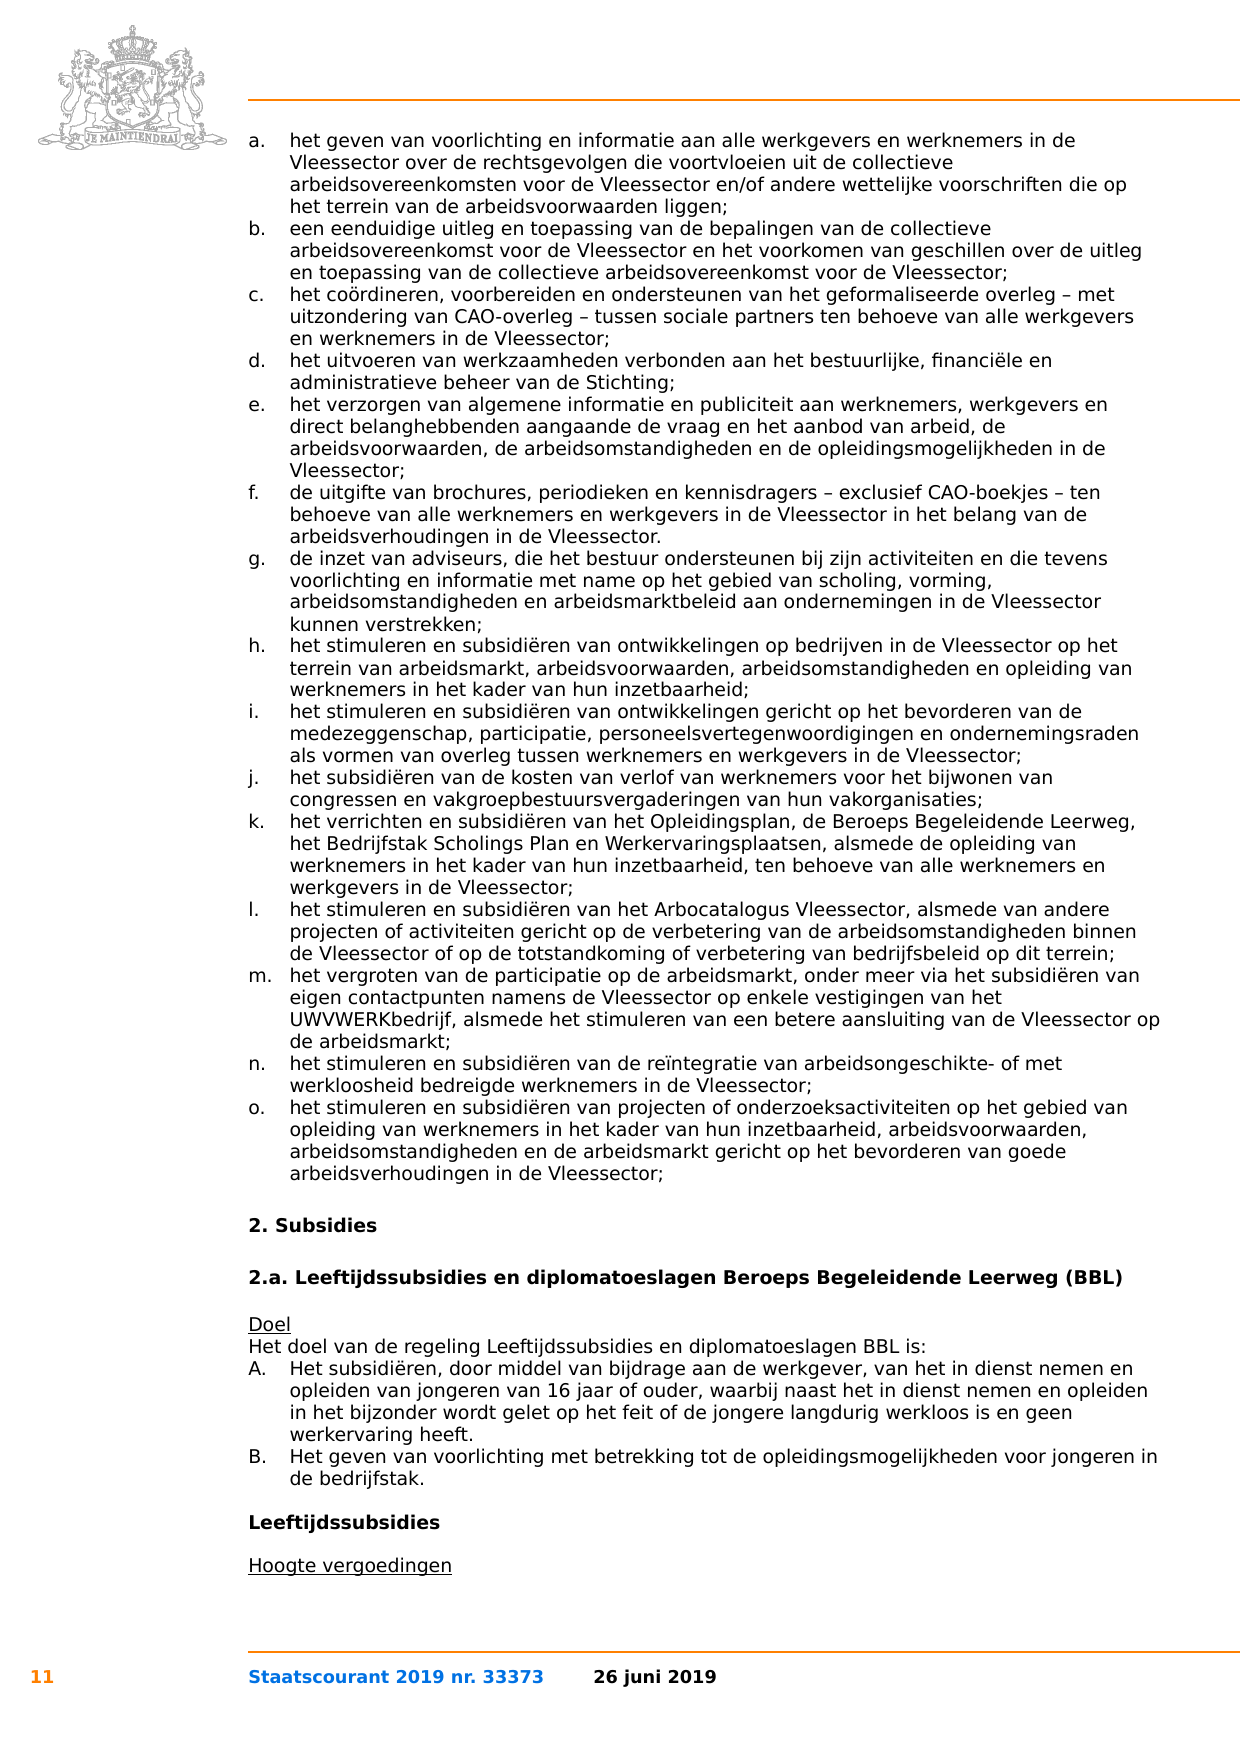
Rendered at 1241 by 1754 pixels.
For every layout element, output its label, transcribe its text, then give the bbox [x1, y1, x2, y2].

text j. het subsidiëren van de kosten van verlof van werknemers voor het bijwonen van congressen en vakgroepbestuursvergaderingen van hun vakorganisaties; [248, 767, 1163, 811]
text b. een eenduidige uitleg en toepassing van de bepalingen van de collectieve arbeidsovereenkomst voor de Vleessector en het voorkomen van geschillen over de uitleg en toepassing van de collectieve arbeidsovereenkomst voor de Vleessector; [248, 218, 1163, 284]
text h. het stimuleren en subsidiëren van ontwikkelingen op bedrijven in de Vleessector op het terrein van arbeidsmarkt, arbeidsvoorwaarden, arbeidsomstandigheden en opleiding van werknemers in het kader van hun inzetbaarheid; [248, 635, 1163, 701]
text i. het stimuleren en subsidiëren van ontwikkelingen gericht op het bevorderen van de medezeggenschap, participatie, personeelsvertegenwoordigingen en ondernemingsraden als vormen van overleg tussen werknemers en werkgevers in de Vleessector; [248, 701, 1163, 767]
text B. Het geven van voorlichting met betrekking tot de opleidingsmogelijkheden voor jongeren in de bedrijfstak. [248, 1446, 1163, 1490]
text c. het coördineren, voorbereiden en ondersteunen van het geformaliseerde overleg – met uitzondering van CAO-overleg – tussen sociale partners ten behoeve van alle werkgevers en werknemers in de Vleessector; [248, 284, 1163, 350]
text Doel [248, 1314, 1163, 1336]
text A. Het subsidiëren, door middel van bijdrage aan de werkgever, van het in dienst nemen en opleiden van jongeren van 16 jaar of ouder, waarbij naast het in dienst nemen en opleiden in het bijzonder wordt gelet op het feit of de jongere langdurig werkloos is en geen werkervaring heeft. [248, 1358, 1163, 1446]
picture [38, 25, 227, 150]
subtitle 2. Subsidies [248, 1215, 1163, 1237]
text l. het stimuleren en subsidiëren van het Arbocatalogus Vleessector, alsmede van andere projecten of activiteiten gericht op de verbetering van de arbeidsomstandigheden binnen de Vleessector of op de totstandkoming of verbetering van bedrijfsbeleid op dit terrein; [248, 899, 1163, 965]
text m. het vergroten van de participatie op de arbeidsmarkt, onder meer via het subsidiëren van eigen contactpunten namens de Vleessector op enkele vestigingen van het UWVWERKbedrijf, alsmede het stimuleren van een betere aansluiting van de Vleessector op de arbeidsmarkt; [248, 965, 1163, 1053]
text Leeftijdssubsidies [248, 1512, 1163, 1533]
subtitle 2.a. Leeftijdssubsidies en diplomatoeslagen Beroeps Begeleidende Leerweg (BBL) [248, 1267, 1163, 1289]
text n. het stimuleren en subsidiëren van de reïntegratie van arbeidsongeschikte- of met werkloosheid bedreigde werknemers in de Vleessector; [248, 1053, 1163, 1097]
text f. de uitgifte van brochures, periodieken en kennisdragers – exclusief CAO-boekjes – ten behoeve van alle werknemers en werkgevers in de Vleessector in het belang van de arbeidsverhoudingen in de Vleessector. [248, 482, 1163, 547]
text e. het verzorgen van algemene informatie en publiciteit aan werknemers, werkgevers en direct belanghebbenden aangaande de vraag en het aanbod van arbeid, de arbeidsvoorwaarden, de arbeidsomstandigheden en de opleidingsmogelijkheden in de Vleessector; [248, 394, 1163, 482]
text Het doel van de regeling Leeftijdssubsidies en diplomatoeslagen BBL is: [248, 1336, 1163, 1358]
text Hoogte vergoedingen [248, 1555, 1163, 1577]
text k. het verrichten en subsidiëren van het Opleidingsplan, de Beroeps Begeleidende Leerweg, het Bedrijfstak Scholings Plan en Werkervaringsplaatsen, alsmede de opleiding van werknemers in het kader van hun inzetbaarheid, ten behoeve van alle werknemers en werkgevers in de Vleessector; [248, 811, 1163, 899]
text d. het uitvoeren van werkzaamheden verbonden aan het bestuurlijke, financiële en administratieve beheer van de Stichting; [248, 350, 1163, 394]
text o. het stimuleren en subsidiëren van projecten of onderzoeksactiviteiten op het gebied van opleiding van werknemers in het kader van hun inzetbaarheid, arbeidsvoorwaarden, arbeidsomstandigheden en de arbeidsmarkt gericht op het bevorderen van goede arbeidsverhoudingen in de Vleessector; [248, 1097, 1163, 1185]
text g. de inzet van adviseurs, die het bestuur ondersteunen bij zijn activiteiten en die tevens voorlichting en informatie met name op het gebied van scholing, vorming, arbeidsomstandigheden en arbeidsmarktbeleid aan ondernemingen in de Vleessector kunnen verstrekken; [248, 547, 1163, 635]
text a. het geven van voorlichting en informatie aan alle werkgevers en werknemers in de Vleessector over de rechtsgevolgen die voortvloeien uit de collectieve arbeidsovereenkomsten voor de Vleessector en/of andere wettelijke voorschriften die op het terrein van de arbeidsvoorwaarden liggen; [248, 130, 1163, 218]
